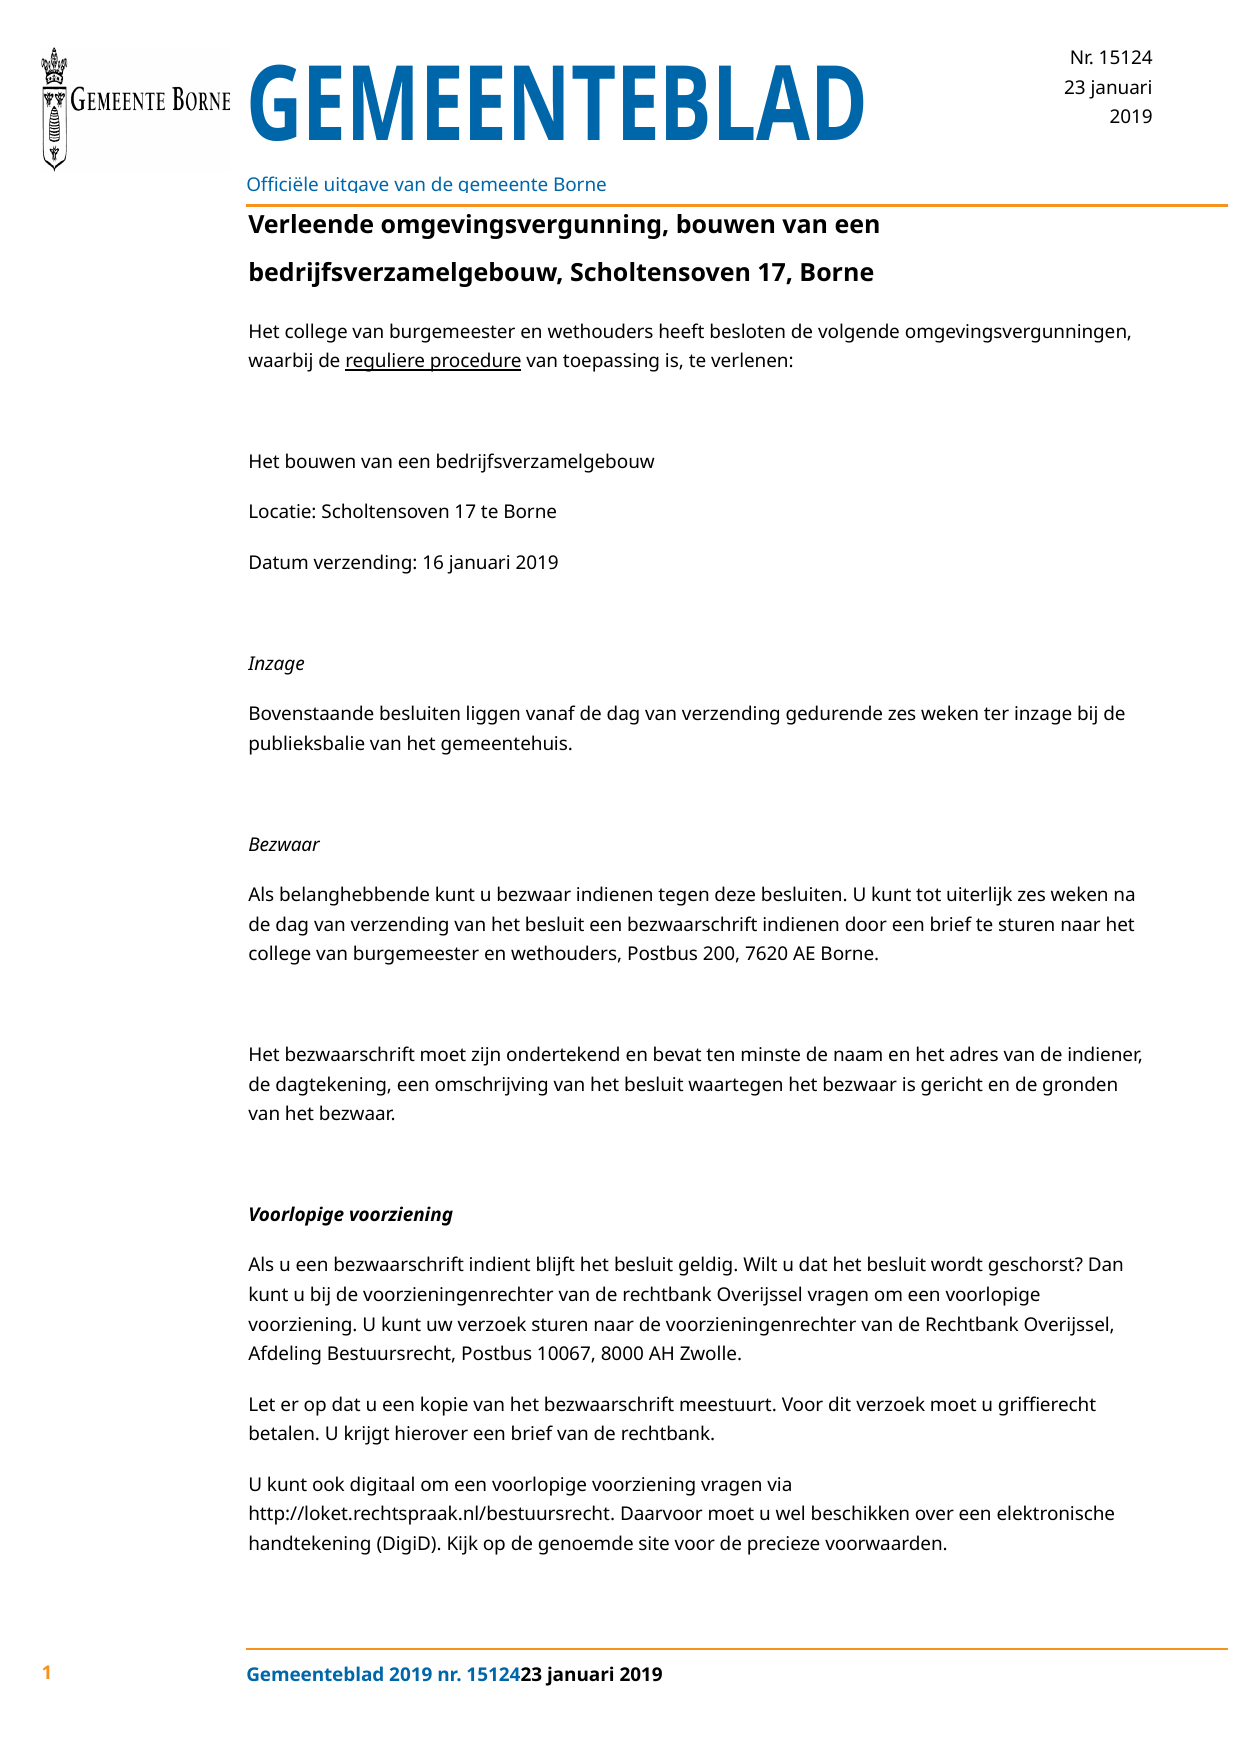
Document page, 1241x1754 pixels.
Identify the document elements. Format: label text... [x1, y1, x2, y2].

text Als belanghebbende kunt u bezwaar indienen tegen deze besluiten. U kunt tot uiterlijk zes weken na de dag van verzending van het besluit een bezwaarschrift indienen door een brief te sturen naar het college van burgemeester en wethouders, Postbus 200, 7620 AE Borne. [248, 881, 1152, 966]
text Datum verzending: 16 januari 2019 [248, 549, 1152, 575]
text Het college van burgemeester en wethouders heeft besloten de volgende omgevingsvergunningen, waarbij de reguliere procedure van toepassing is, te verlenen: [248, 318, 1152, 373]
text Het bezwaarschrift moet zijn ondertekend en bevat ten minste de naam en het adres van de indiener, de dagtekening, een omschrijving van het besluit waartegen het bezwaar is gericht en de gronden van het bezwaar. [248, 1041, 1152, 1126]
text U kunt ook digitaal om een voorlopige voorziening vragen via http://loket.rechtspraak.nl/bestuursrecht. Daarvoor moet u wel beschikken over een elektronische handtekening (DigiD). Kijk op de genoemde site voor de precieze voorwaarden. [248, 1471, 1152, 1556]
text Locatie: Scholtensoven 17 te Borne [248, 499, 1152, 524]
text Verleende omgevingsvergunning, bouwen van een bedrijfsverzamelgebouw, Scholtensoven 17, Borne [248, 207, 1152, 288]
text Inzage [248, 650, 1152, 676]
text Let er op dat u een kopie van het bezwaarschrift meestuurt. Voor dit verzoek moet u griffierecht betalen. U krijgt hierover een brief van de rechtbank. [248, 1391, 1152, 1446]
text Bovenstaande besluiten liggen vanaf de dag van verzending gedurende zes weken ter inzage bij de publieksbalie van het gemeentehuis. [248, 700, 1152, 756]
text Als u een bezwaarschrift indient blijft het besluit geldig. Wilt u dat het besluit wordt geschorst? Dan kunt u bij de voorzieningenrechter van de rechtbank Overijssel vragen om een voorlopige voorziening. U kunt uw verzoek sturen naar de voorzieningenrechter van de Rechtbank Overijssel, Afdeling Bestuursrecht, Postbus 10067, 8000 AH Zwolle. [248, 1252, 1152, 1366]
text Voorlopige voorziening [248, 1201, 1152, 1227]
text Het bouwen van een bedrijfsverzamelgebouw [248, 448, 1152, 474]
text Bezwaar [248, 831, 1152, 857]
picture [41, 47, 231, 172]
